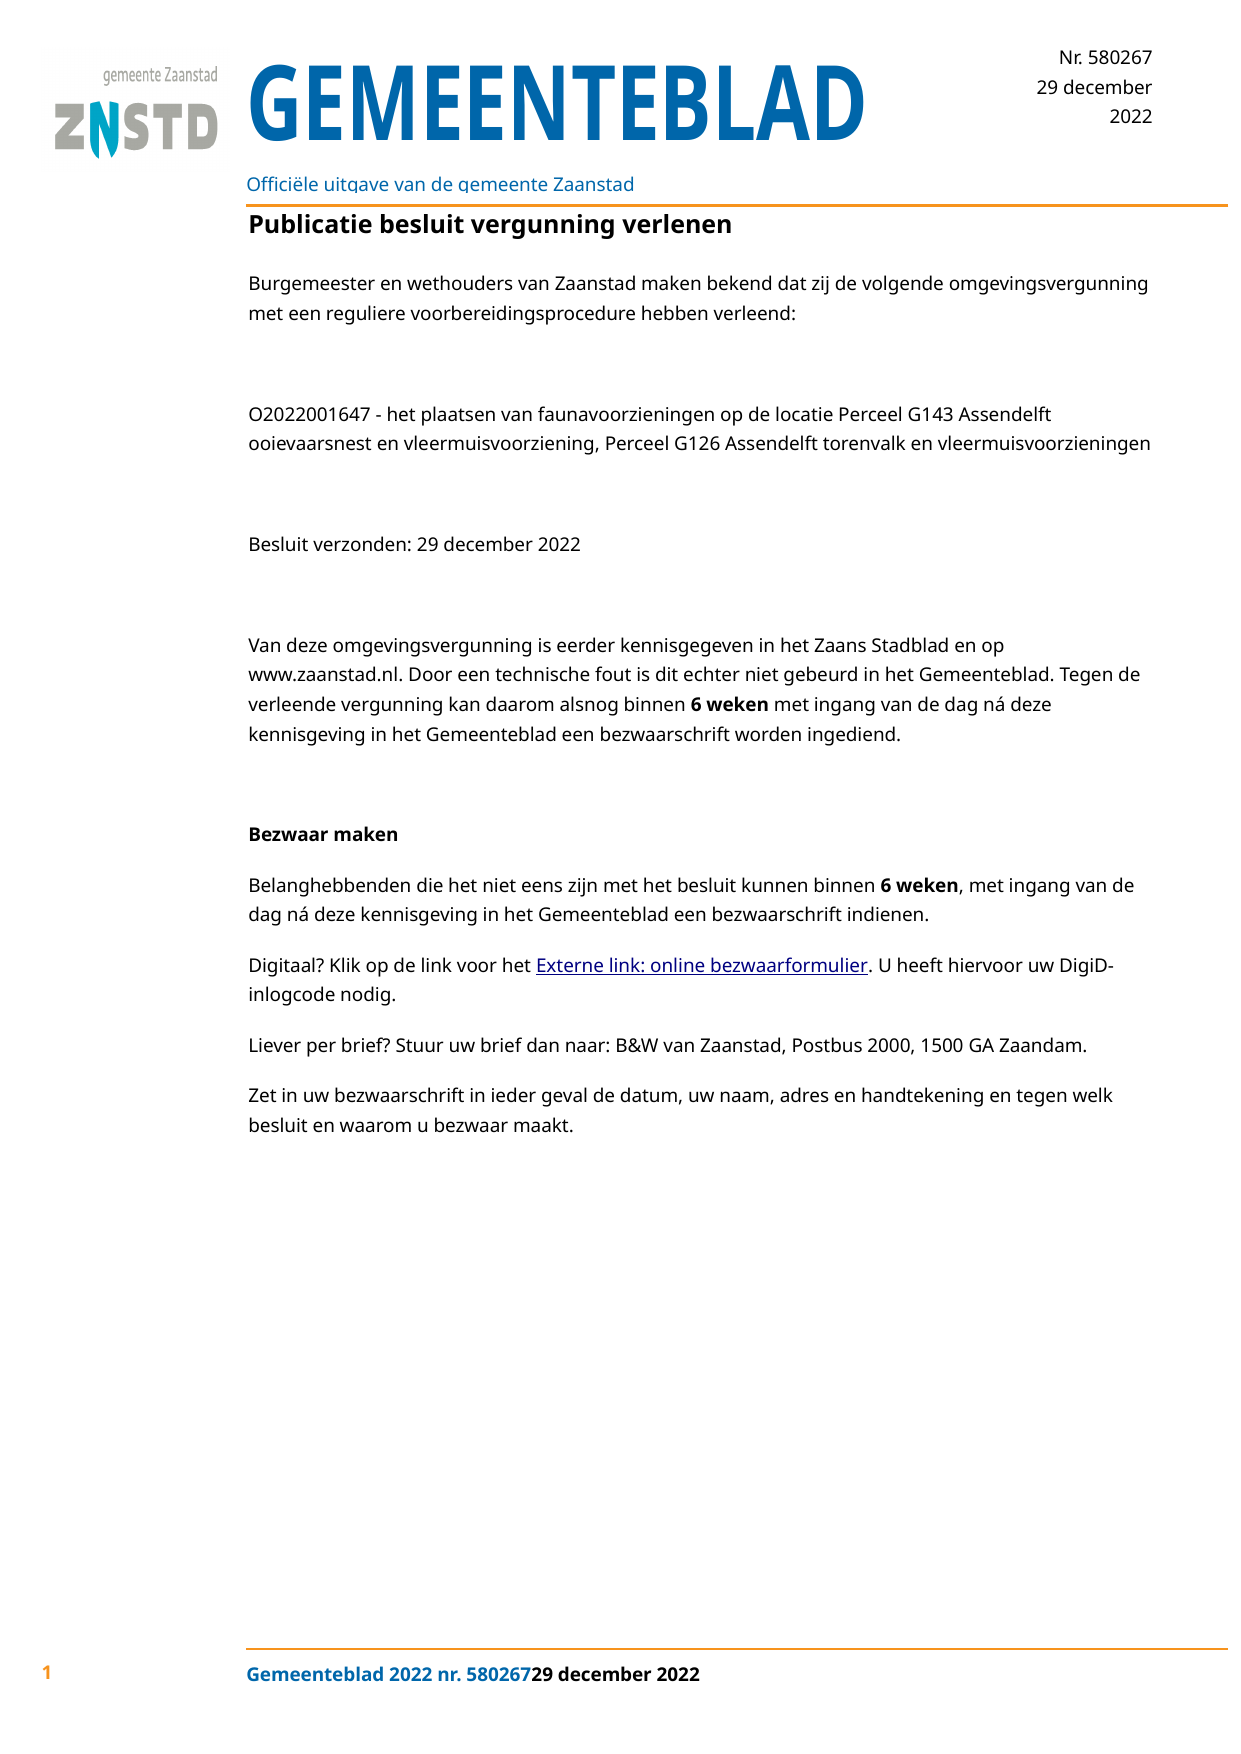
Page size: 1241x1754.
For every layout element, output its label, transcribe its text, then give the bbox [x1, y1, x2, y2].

text Liever per brief? Stuur uw brief dan naar: B&W van Zaanstad, Postbus 2000, 1500 GA Zaandam. [248, 1032, 1152, 1058]
text Publicatie besluit vergunning verlenen [248, 207, 1152, 241]
text Bezwaar maken [248, 822, 1152, 847]
text Digitaal? Klik op de link voor het Externe link: online bezwaarformulier. U heeft hiervoor uw DigiD-inlogcode nodig. [248, 952, 1152, 1007]
text Belanghebbenden die het niet eens zijn met het besluit kunnen binnen 6 weken, met ingang van de dag ná deze kennisgeving in het Gemeenteblad een bezwaarschrift indienen. [248, 872, 1152, 927]
text O2022001647 - het plaatsen van faunavoorzieningen op de locatie Perceel G143 Assendelft ooievaarsnest en vleermuisvoorziening, Perceel G126 Assendelft torenvalk en vleermuisvoorzieningen [248, 401, 1152, 456]
text Van deze omgevingsvergunning is eerder kennisgegeven in het Zaans Stadblad en op www.zaanstad.nl. Door een technische fout is dit echter niet gebeurd in het Gemeenteblad. Tegen de verleende vergunning kan daarom alsnog binnen 6 weken met ingang van de dag ná deze kennisgeving in het Gemeenteblad een bezwaarschrift worden ingediend. [248, 632, 1152, 746]
picture [41, 47, 231, 172]
text Zet in uw bezwaarschrift in ieder geval de datum, uw naam, adres en handtekening en tegen welk besluit en waarom u bezwaar maakt. [248, 1082, 1152, 1138]
text Besluit verzonden: 29 december 2022 [248, 531, 1152, 557]
text Burgemeester en wethouders van Zaanstad maken bekend dat zij de volgende omgevingsvergunning met een reguliere voorbereidingsprocedure hebben verleend: [248, 270, 1152, 326]
